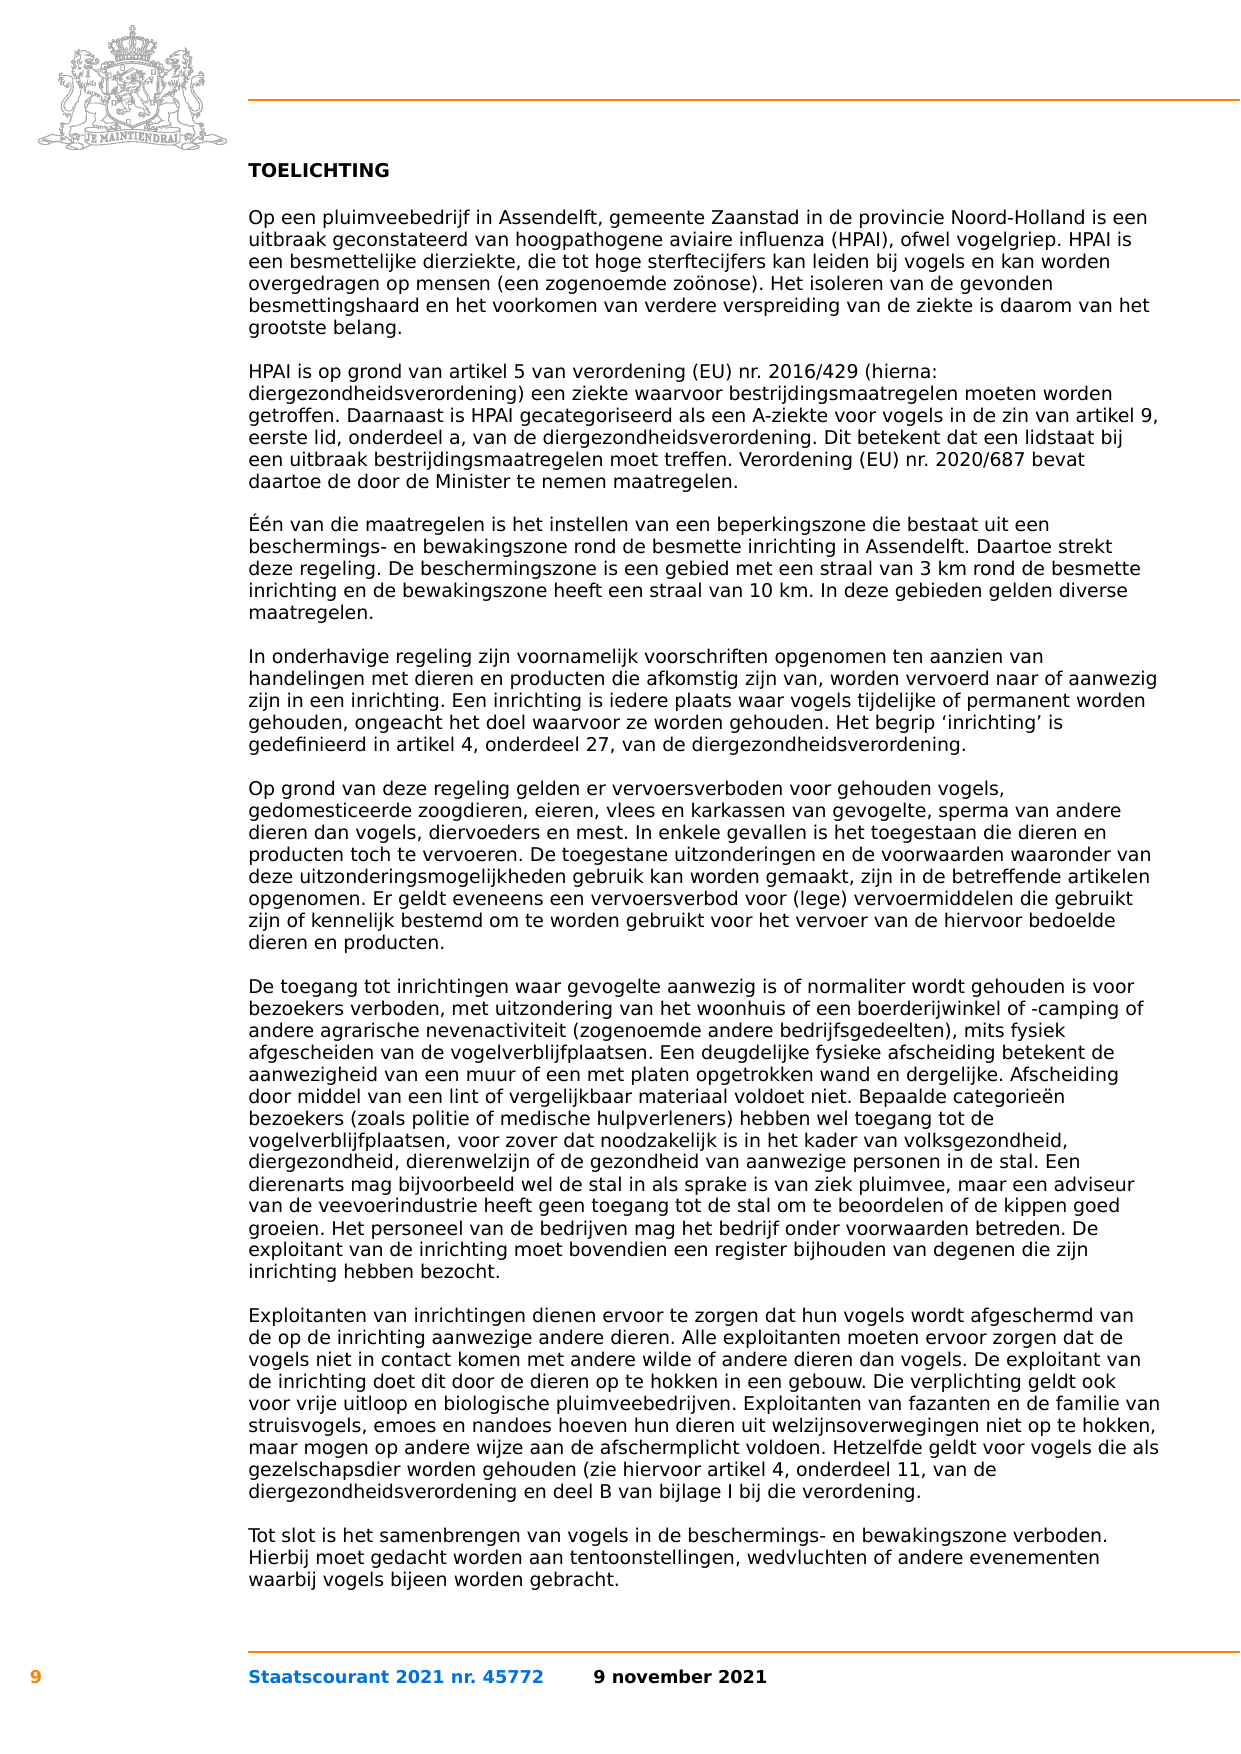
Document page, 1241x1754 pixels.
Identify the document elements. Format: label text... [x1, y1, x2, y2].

picture [38, 25, 227, 150]
text Tot slot is het samenbrengen van vogels in de beschermings- en bewakingszone verboden. Hierbij moet gedacht worden aan tentoonstellingen, wedvluchten of andere evenementen waarbij vogels bijeen worden gebracht. [248, 1525, 1163, 1591]
text Één van die maatregelen is het instellen van een beperkingszone die bestaat uit een beschermings- en bewakingszone rond de besmette inrichting in Assendelft. Daartoe strekt deze regeling. De beschermingszone is een gebied met een straal van 3 km rond de besmette inrichting en de bewakingszone heeft een straal van 10 km. In deze gebieden gelden diverse maatregelen. [248, 514, 1163, 624]
text Exploitanten van inrichtingen dienen ervoor te zorgen dat hun vogels wordt afgeschermd van de op de inrichting aanwezige andere dieren. Alle exploitanten moeten ervoor zorgen dat de vogels niet in contact komen met andere wilde of andere dieren dan vogels. De exploitant van de inrichting doet dit door de dieren op te hokken in een gebouw. Die verplichting geldt ook voor vrije uitloop en biologische pluimveebedrijven. Exploitanten van fazanten en de familie van struisvogels, emoes en nandoes hoeven hun dieren uit welzijnsoverwegingen niet op te hokken, maar mogen op andere wijze aan de afschermplicht voldoen. Hetzelfde geldt voor vogels die als gezelschapsdier worden gehouden (zie hiervoor artikel 4, onderdeel 11, van de diergezondheidsverordening en deel B van bijlage I bij die verordening. [248, 1305, 1163, 1503]
text In onderhavige regeling zijn voornamelijk voorschriften opgenomen ten aanzien van handelingen met dieren en producten die afkomstig zijn van, worden vervoerd naar of aanwezig zijn in een inrichting. Een inrichting is iedere plaats waar vogels tijdelijke of permanent worden gehouden, ongeacht het doel waarvoor ze worden gehouden. Het begrip ‘inrichting’ is gedefinieerd in artikel 4, onderdeel 27, van de diergezondheidsverordening. [248, 646, 1163, 756]
text HPAI is op grond van artikel 5 van verordening (EU) nr. 2016/429 (hierna: diergezondheidsverordening) een ziekte waarvoor bestrijdingsmaatregelen moeten worden getroffen. Daarnaast is HPAI gecategoriseerd als een A-ziekte voor vogels in de zin van artikel 9, eerste lid, onderdeel a, van de diergezondheidsverordening. Dit betekent dat een lidstaat bij een uitbraak bestrijdingsmaatregelen moet treffen. Verordening (EU) nr. 2020/687 bevat daartoe de door de Minister te nemen maatregelen. [248, 361, 1163, 492]
text Op een pluimveebedrijf in Assendelft, gemeente Zaanstad in de provincie Noord-Holland is een uitbraak geconstateerd van hoogpathogene aviaire influenza (HPAI), ofwel vogelgriep. HPAI is een besmettelijke dierziekte, die tot hoge sterftecijfers kan leiden bij vogels en kan worden overgedragen op mensen (een zogenoemde zoönose). Het isoleren van de gevonden besmettingshaard en het voorkomen van verdere verspreiding van de ziekte is daarom van het grootste belang. [248, 207, 1163, 339]
text De toegang tot inrichtingen waar gevogelte aanwezig is of normaliter wordt gehouden is voor bezoekers verboden, met uitzondering van het woonhuis of een boerderijwinkel of -camping of andere agrarische nevenactiviteit (zogenoemde andere bedrijfsgedeelten), mits fysiek afgescheiden van de vogelverblijfplaatsen. Een deugdelijke fysieke afscheiding betekent de aanwezigheid van een muur of een met platen opgetrokken wand en dergelijke. Afscheiding door middel van een lint of vergelijkbaar materiaal voldoet niet. Bepaalde categorieën bezoekers (zoals politie of medische hulpverleners) hebben wel toegang tot de vogelverblijfplaatsen, voor zover dat noodzakelijk is in het kader van volksgezondheid, diergezondheid, dierenwelzijn of de gezondheid van aanwezige personen in de stal. Een dierenarts mag bijvoorbeeld wel de stal in als sprake is van ziek pluimvee, maar een adviseur van de veevoerindustrie heeft geen toegang tot de stal om te beoordelen of de kippen goed groeien. Het personeel van de bedrijven mag het bedrijf onder voorwaarden betreden. De exploitant van de inrichting moet bovendien een register bijhouden van degenen die zijn inrichting hebben bezocht. [248, 976, 1163, 1283]
text Op grond van deze regeling gelden er vervoersverboden voor gehouden vogels, gedomesticeerde zoogdieren, eieren, vlees en karkassen van gevogelte, sperma van andere dieren dan vogels, diervoeders en mest. In enkele gevallen is het toegestaan die dieren en producten toch te vervoeren. De toegestane uitzonderingen en de voorwaarden waaronder van deze uitzonderingsmogelijkheden gebruik kan worden gemaakt, zijn in de betreffende artikelen opgenomen. Er geldt eveneens een vervoersverbod voor (lege) vervoermiddelen die gebruikt zijn of kennelijk bestemd om te worden gebruikt voor het vervoer van de hiervoor bedoelde dieren en producten. [248, 778, 1163, 954]
subtitle TOELICHTING [248, 160, 1163, 182]
